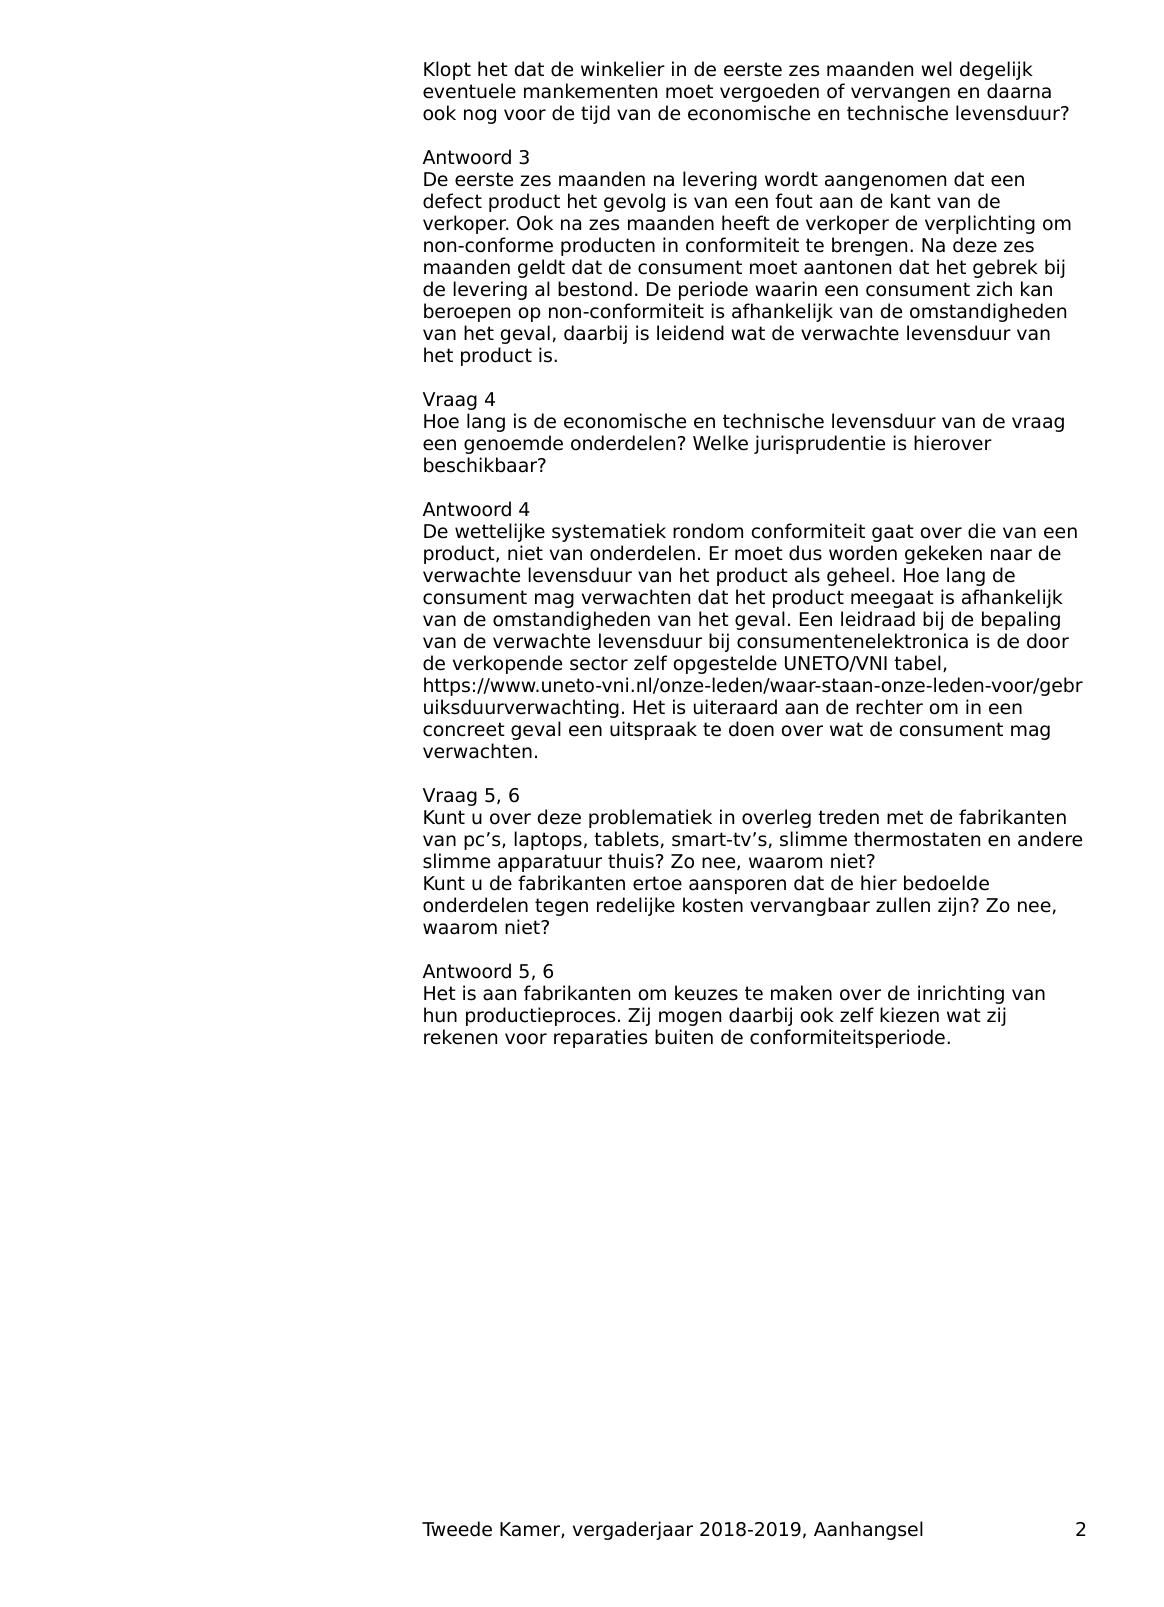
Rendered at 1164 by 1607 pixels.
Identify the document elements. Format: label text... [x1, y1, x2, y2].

text Vraag 4 [422, 389, 1087, 411]
text Het is aan fabrikanten om keuzes te maken over de inrichting van hun productieproces. Zij mogen daarbij ook zelf kiezen wat zij rekenen voor reparaties buiten de conformiteitsperiode. [422, 983, 1087, 1049]
text Klopt het dat de winkelier in de eerste zes maanden wel degelijk eventuele mankementen moet vergoeden of vervangen en daarna ook nog voor de tijd van de economische en technische levensduur? [422, 59, 1087, 125]
text Kunt u over deze problematiek in overleg treden met de fabrikanten van pc’s, laptops, tablets, smart-tv’s, slimme thermostaten en andere slimme apparatuur thuis? Zo nee, waarom niet? [422, 807, 1087, 873]
text Antwoord 5, 6 [422, 961, 1087, 983]
text De eerste zes maanden na levering wordt aangenomen dat een defect product het gevolg is van een fout aan de kant van de verkoper. Ook na zes maanden heeft de verkoper de verplichting om non-conforme producten in conformiteit te brengen. Na deze zes maanden geldt dat de consument moet aantonen dat het gebrek bij de levering al bestond. De periode waarin een consument zich kan beroepen op non-conformiteit is afhankelijk van de omstandigheden van het geval, daarbij is leidend wat de verwachte levensduur van het product is. [422, 169, 1087, 367]
text Hoe lang is de economische en technische levensduur van de vraag een genoemde onderdelen? Welke jurisprudentie is hierover beschikbaar? [422, 411, 1087, 477]
text Antwoord 3 [422, 147, 1087, 169]
text Kunt u de fabrikanten ertoe aansporen dat de hier bedoelde onderdelen tegen redelijke kosten vervangbaar zullen zijn? Zo nee, waarom niet? [422, 873, 1087, 939]
text De wettelijke systematiek rondom conformiteit gaat over die van een product, niet van onderdelen. Er moet dus worden gekeken naar de verwachte levensduur van het product als geheel. Hoe lang de consument mag verwachten dat het product meegaat is afhankelijk van de omstandigheden van het geval. Een leidraad bij de bepaling van de verwachte levensduur bij consumentenelektronica is de door de verkopende sector zelf opgestelde UNETO/VNI tabel, https://www.uneto-vni.nl/onze-leden/waar-staan-onze-leden-voor/gebruiksduurverwachting. Het is uiteraard aan de rechter om in een concreet geval een uitspraak te doen over wat de consument mag verwachten. [422, 521, 1087, 763]
text Vraag 5, 6 [422, 785, 1087, 807]
text Antwoord 4 [422, 499, 1087, 521]
